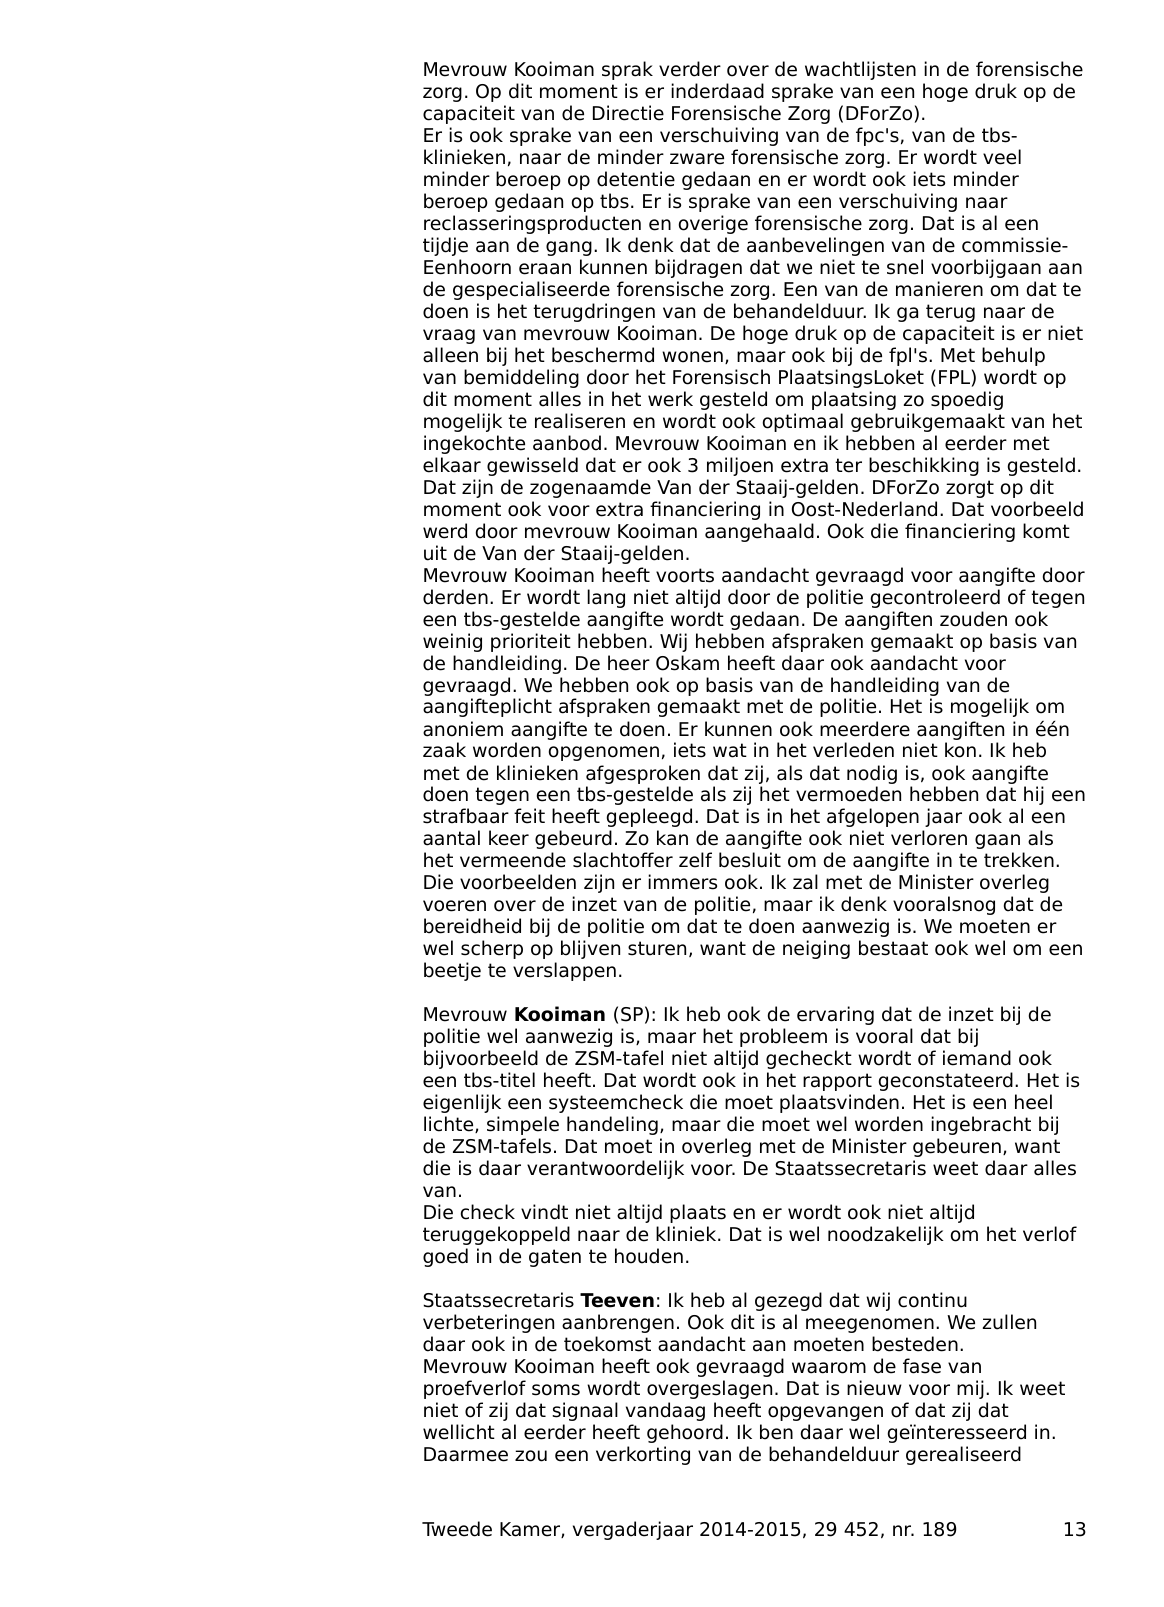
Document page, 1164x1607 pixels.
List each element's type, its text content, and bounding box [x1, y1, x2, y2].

text Mevrouw Kooiman heeft voorts aandacht gevraagd voor aangifte door derden. Er wordt lang niet altijd door de politie gecontroleerd of tegen een tbs-gestelde aangifte wordt gedaan. De aangiften zouden ook weinig prioriteit hebben. Wij hebben afspraken gemaakt op basis van de handleiding. De heer Oskam heeft daar ook aandacht voor gevraagd. We hebben ook op basis van de handleiding van de aangifteplicht afspraken gemaakt met de politie. Het is mogelijk om anoniem aangifte te doen. Er kunnen ook meerdere aangiften in één zaak worden opgenomen, iets wat in het verleden niet kon. Ik heb met de klinieken afgesproken dat zij, als dat nodig is, ook aangifte doen tegen een tbs-gestelde als zij het vermoeden hebben dat hij een strafbaar feit heeft gepleegd. Dat is in het afgelopen jaar ook al een aantal keer gebeurd. Zo kan de aangifte ook niet verloren gaan als het vermeende slachtoffer zelf besluit om de aangifte in te trekken. Die voorbeelden zijn er immers ook. Ik zal met de Minister overleg voeren over de inzet van de politie, maar ik denk vooralsnog dat de bereidheid bij de politie om dat te doen aanwezig is. We moeten er wel scherp op blijven sturen, want de neiging bestaat ook wel om een beetje te verslappen. [422, 564, 1087, 982]
text Mevrouw Kooiman (SP): Ik heb ook de ervaring dat de inzet bij de politie wel aanwezig is, maar het probleem is vooral dat bij bijvoorbeeld de ZSM-tafel niet altijd gecheckt wordt of iemand ook een tbs-titel heeft. Dat wordt ook in het rapport geconstateerd. Het is eigenlijk een systeemcheck die moet plaatsvinden. Het is een heel lichte, simpele handeling, maar die moet wel worden ingebracht bij de ZSM-tafels. Dat moet in overleg met de Minister gebeuren, want die is daar verantwoordelijk voor. De Staatssecretaris weet daar alles van. [422, 1004, 1087, 1202]
text Die check vindt niet altijd plaats en er wordt ook niet altijd teruggekoppeld naar de kliniek. Dat is wel noodzakelijk om het verlof goed in de gaten te houden. [422, 1202, 1087, 1268]
text Mevrouw Kooiman heeft ook gevraagd waarom de fase van proefverlof soms wordt overgeslagen. Dat is nieuw voor mij. Ik weet niet of zij dat signaal vandaag heeft opgevangen of dat zij dat wellicht al eerder heeft gehoord. Ik ben daar wel geïnteresseerd in. Daarmee zou een verkorting van de behandelduur gerealiseerd [422, 1356, 1087, 1466]
text Mevrouw Kooiman sprak verder over de wachtlijsten in de forensische zorg. Op dit moment is er inderdaad sprake van een hoge druk op de capaciteit van de Directie Forensische Zorg (DForZo). [422, 59, 1087, 125]
text Er is ook sprake van een verschuiving van de fpc's, van de tbs-klinieken, naar de minder zware forensische zorg. Er wordt veel minder beroep op detentie gedaan en er wordt ook iets minder beroep gedaan op tbs. Er is sprake van een verschuiving naar reclasseringsproducten en overige forensische zorg. Dat is al een tijdje aan de gang. Ik denk dat de aanbevelingen van de commissie-Eenhoorn eraan kunnen bijdragen dat we niet te snel voorbijgaan aan de gespecialiseerde forensische zorg. Een van de manieren om dat te doen is het terugdringen van de behandelduur. Ik ga terug naar de vraag van mevrouw Kooiman. De hoge druk op de capaciteit is er niet alleen bij het beschermd wonen, maar ook bij de fpl's. Met behulp van bemiddeling door het Forensisch PlaatsingsLoket (FPL) wordt op dit moment alles in het werk gesteld om plaatsing zo spoedig mogelijk te realiseren en wordt ook optimaal gebruikgemaakt van het ingekochte aanbod. Mevrouw Kooiman en ik hebben al eerder met elkaar gewisseld dat er ook 3 miljoen extra ter beschikking is gesteld. Dat zijn de zogenaamde Van der Staaij-gelden. DForZo zorgt op dit moment ook voor extra financiering in Oost-Nederland. Dat voorbeeld werd door mevrouw Kooiman aangehaald. Ook die financiering komt uit de Van der Staaij-gelden. [422, 125, 1087, 564]
text Staatssecretaris Teeven: Ik heb al gezegd dat wij continu verbeteringen aanbrengen. Ook dit is al meegenomen. We zullen daar ook in de toekomst aandacht aan moeten besteden. [422, 1290, 1087, 1356]
